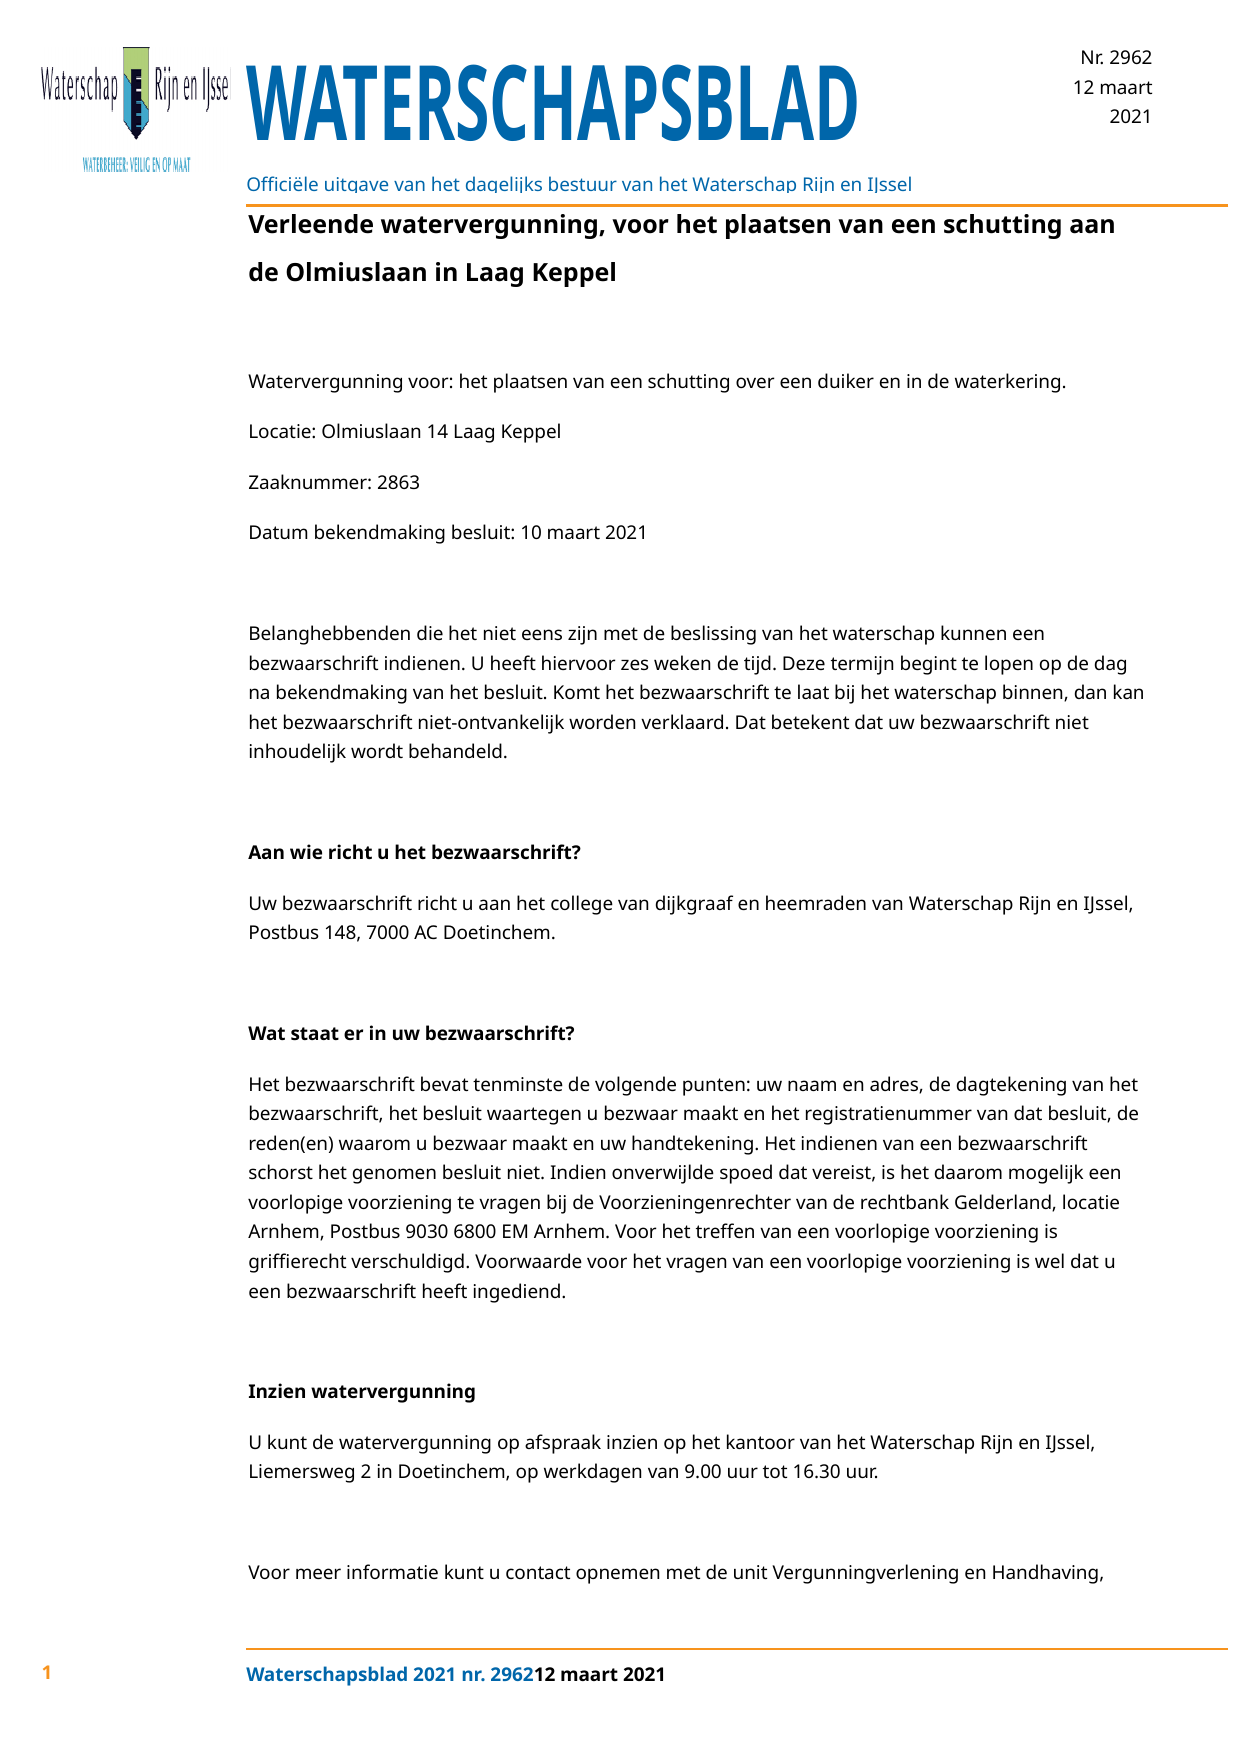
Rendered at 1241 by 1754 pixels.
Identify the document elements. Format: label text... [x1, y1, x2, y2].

text Het bezwaarschrift bevat tenminste de volgende punten: uw naam en adres, de dagtekening van het bezwaarschrift, het besluit waartegen u bezwaar maakt en het registratienummer van dat besluit, de reden(en) waarom u bezwaar maakt en uw handtekening. Het indienen van een bezwaarschrift schorst het genomen besluit niet. Indien onverwijlde spoed dat vereist, is het daarom mogelijk een voorlopige voorziening te vragen bij de Voorzieningenrechter van de rechtbank Gelderland, locatie Arnhem, Postbus 9030 6800 EM Arnhem. Voor het treffen van een voorlopige voorziening is griffierecht verschuldigd. Voorwaarde voor het vragen van een voorlopige voorziening is wel dat u een bezwaarschrift heeft ingediend. [248, 1071, 1152, 1304]
text Zaaknummer: 2863 [248, 469, 1152, 495]
text Wat staat er in uw bezwaarschrift? [248, 1020, 1152, 1046]
text U kunt de watervergunning op afspraak inzien op het kantoor van het Waterschap Rijn en IJssel, Liemersweg 2 in Doetinchem, op werkdagen van 9.00 uur tot 16.30 uur. [248, 1429, 1152, 1484]
text Belanghebbenden die het niet eens zijn met de beslissing van het waterschap kunnen een bezwaarschrift indienen. U heeft hiervoor zes weken de tijd. Deze termijn begint te lopen op de dag na bekendmaking van het besluit. Komt het bezwaarschrift te laat bij het waterschap binnen, dan kan het bezwaarschrift niet-ontvankelijk worden verklaard. Dat betekent dat uw bezwaarschrift niet inhoudelijk wordt behandeld. [248, 620, 1152, 764]
text Datum bekendmaking besluit: 10 maart 2021 [248, 519, 1152, 545]
text Uw bezwaarschrift richt u aan het college van dijkgraaf en heemraden van Waterschap Rijn en IJssel, Postbus 148, 7000 AC Doetinchem. [248, 890, 1152, 945]
text Aan wie richt u het bezwaarschrift? [248, 839, 1152, 865]
text Watervergunning voor: het plaatsen van een schutting over een duiker en in de waterkering. [248, 368, 1152, 394]
text Verleende watervergunning, voor het plaatsen van een schutting aan de Olmiuslaan in Laag Keppel [248, 207, 1152, 288]
text Voor meer informatie kunt u contact opnemen met de unit Vergunningverlening en Handhaving, [248, 1559, 1152, 1585]
text Inzien watervergunning [248, 1379, 1152, 1404]
text Locatie: Olmiuslaan 14 Laag Keppel [248, 419, 1152, 444]
picture [41, 47, 231, 172]
